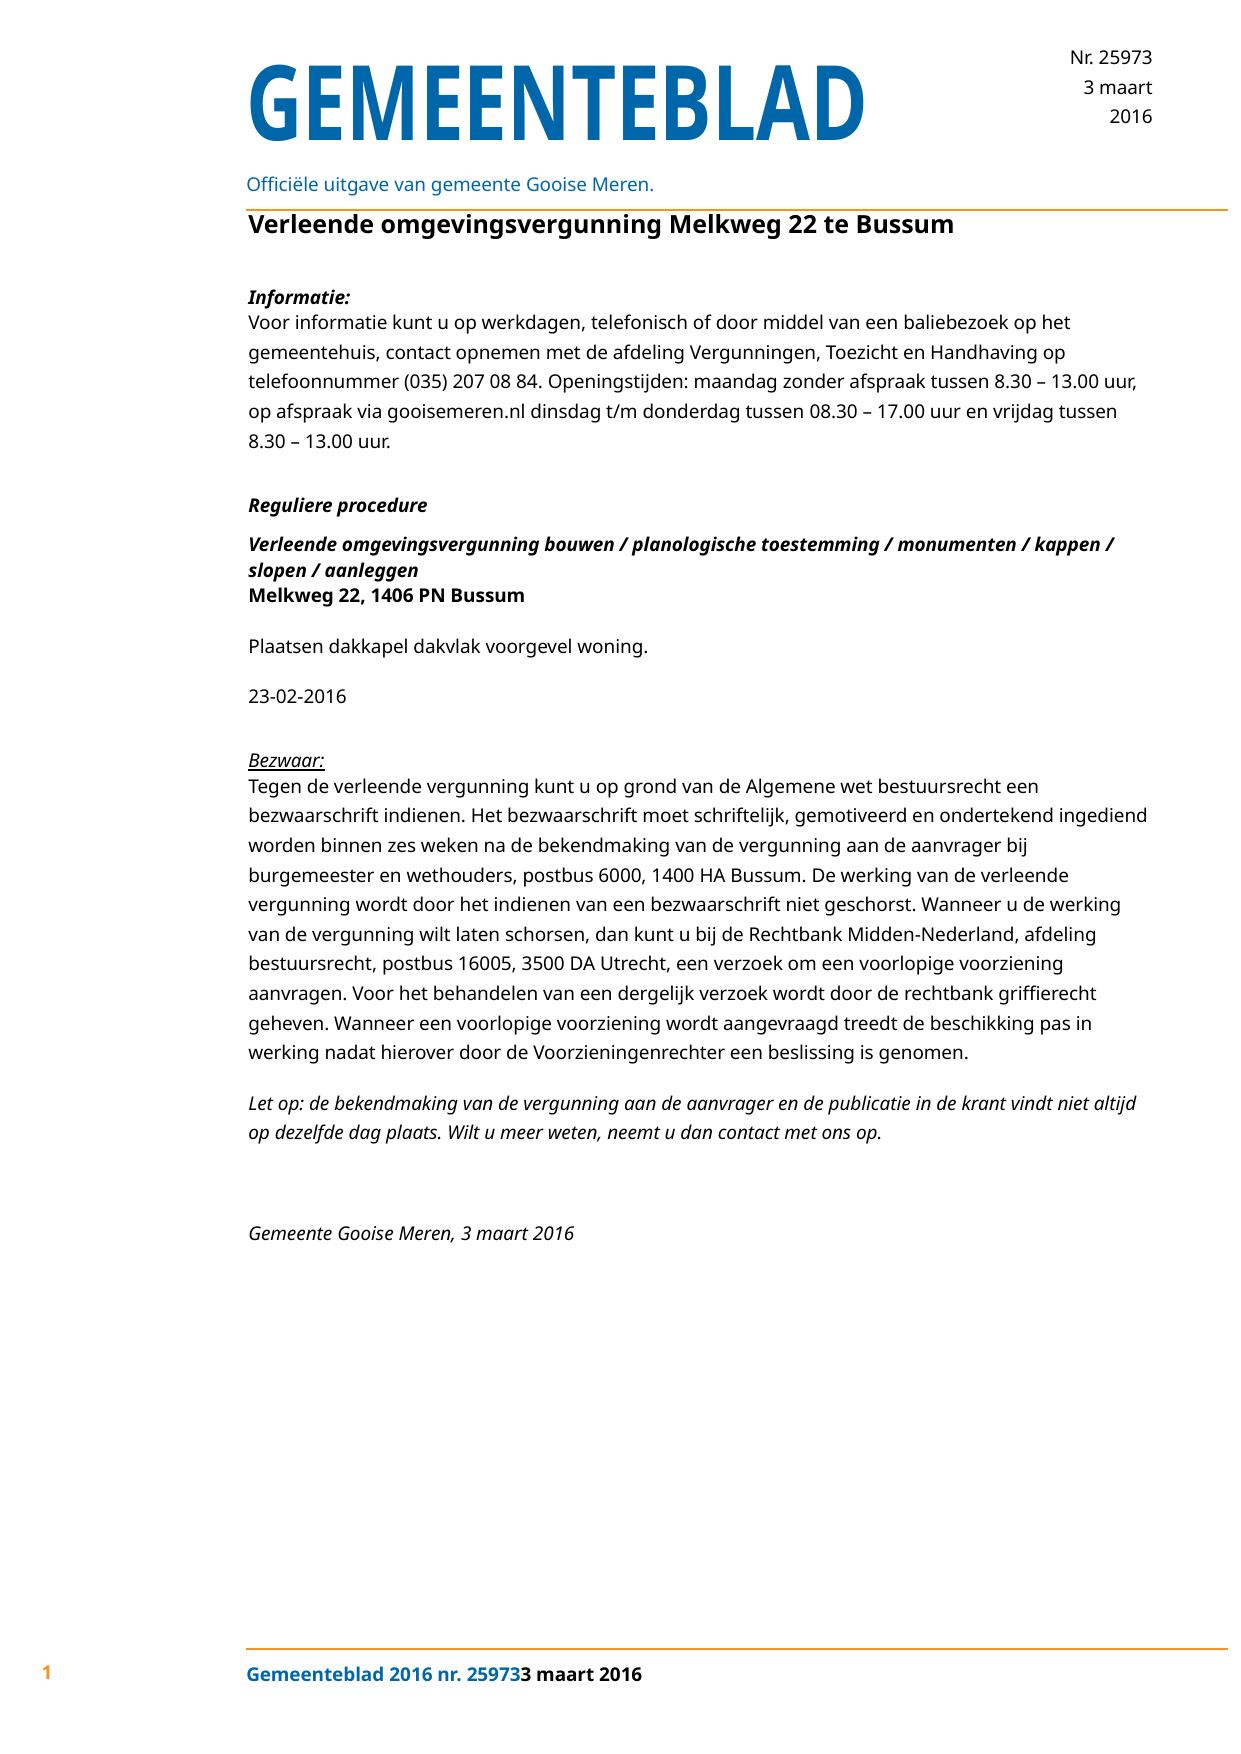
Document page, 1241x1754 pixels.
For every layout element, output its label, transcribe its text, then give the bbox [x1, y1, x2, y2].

text Verleende omgevingsvergunning bouwen / planologische toestemming / monumenten / kappen / slopen / aanleggen [248, 531, 1152, 583]
text Tegen de verleende vergunning kunt u op grond van de Algemene wet bestuursrecht een bezwaarschrift indienen. Het bezwaarschrift moet schriftelijk, gemotiveerd en ondertekend ingediend worden binnen zes weken na de bekendmaking van de vergunning aan de aanvrager bij burgemeester en wethouders, postbus 6000, 1400 HA Bussum. De werking van de verleende vergunning wordt door het indienen van een bezwaarschrift niet geschorst. Wanneer u de werking van de vergunning wilt laten schorsen, dan kunt u bij de Rechtbank Midden-Nederland, afdeling bestuursrecht, postbus 16005, 3500 DA Utrecht, een verzoek om een voorlopige voorziening aanvragen. Voor het behandelen van een dergelijk verzoek wordt door de rechtbank griffierecht geheven. Wanneer een voorlopige voorziening wordt aangevraagd treedt de beschikking pas in werking nadat hierover door de Voorzieningenrechter een beslissing is genomen. [248, 773, 1152, 1065]
text Let op: de bekendmaking van de vergunning aan de aanvrager en de publicatie in de krant vindt niet altijd op dezelfde dag plaats. Wilt u meer weten, neemt u dan contact met ons op. [248, 1090, 1152, 1145]
text Plaatsen dakkapel dakvlak voorgevel woning. [248, 633, 1152, 659]
picture [41, 47, 231, 172]
text Informatie: [248, 284, 1152, 309]
text Reguliere procedure [248, 492, 1152, 518]
text 23-02-2016 [248, 683, 1152, 709]
text Voor informatie kunt u op werkdagen, telefonisch of door middel van een baliebezoek op het gemeentehuis, contact opnemen met de afdeling Vergunningen, Toezicht en Handhaving op telefoonnummer (035) 207 08 84. Openingstijden: maandag zonder afspraak tussen 8.30 – 13.00 uur, op afspraak via gooisemeren.nl dinsdag t/m donderdag tussen 08.30 – 17.00 uur en vrijdag tussen 8.30 – 13.00 uur. [248, 309, 1152, 454]
text Verleende omgevingsvergunning Melkweg 22 te Bussum [248, 211, 1152, 241]
text Melkweg 22, 1406 PN Bussum [248, 583, 1152, 608]
text Gemeente Gooise Meren, 3 maart 2016 [248, 1220, 1152, 1246]
text Bezwaar: [248, 747, 1152, 773]
